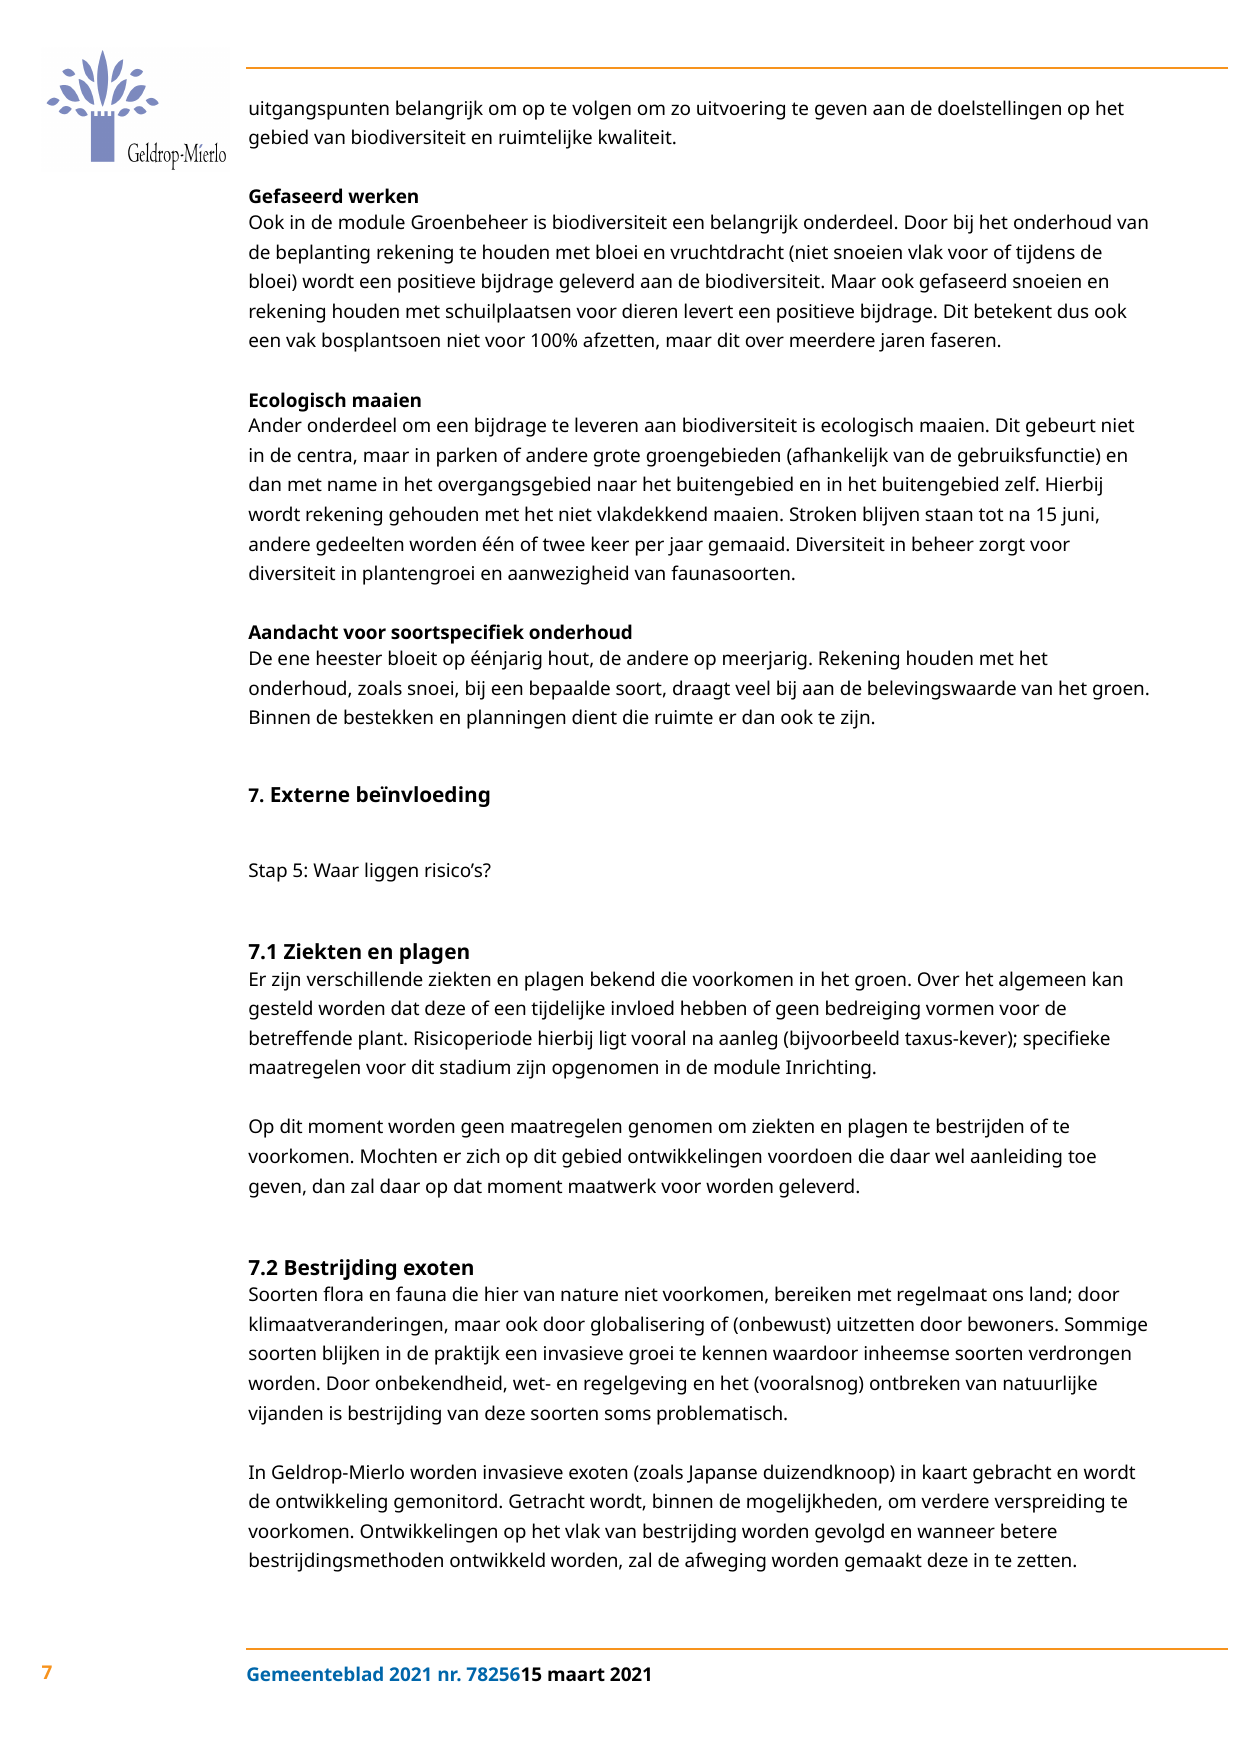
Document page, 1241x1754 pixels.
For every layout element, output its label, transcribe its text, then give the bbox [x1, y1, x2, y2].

text 7. Externe beïnvloeding [248, 780, 1152, 808]
text De ene heester bloeit op éénjarig hout, de andere op meerjarig. Rekening houden met het onderhoud, zoals snoei, bij een bepaalde soort, draagt veel bij aan de belevingswaarde van het groen. Binnen de bestekken en planningen dient die ruimte er dan ook te zijn. [248, 645, 1152, 730]
text Ander onderdeel om een bijdrage te leveren aan biodiversiteit is ecologisch maaien. Dit gebeurt niet in de centra, maar in parken of andere grote groengebieden (afhankelijk van de gebruiksfunctie) en dan met name in het overgangsgebied naar het buitengebied en in het buitengebied zelf. Hierbij wordt rekening gehouden met het niet vlakdekkend maaien. Stroken blijven staan tot na 15 juni, andere gedeelten worden één of twee keer per jaar gemaaid. Diversiteit in beheer zorgt voor diversiteit in plantengroei en aanwezigheid van faunasoorten. [248, 412, 1152, 586]
text uitgangspunten belangrijk om op te volgen om zo uitvoering te geven aan de doelstellingen op het gebied van biodiversiteit en ruimtelijke kwaliteit. [248, 95, 1152, 150]
text 7.2 Bestrijding exoten [248, 1253, 1152, 1281]
text Aandacht voor soortspecifiek onderhoud [248, 619, 1152, 645]
text Ook in de module Groenbeheer is biodiversiteit een belangrijk onderdeel. Door bij het onderhoud van de beplanting rekening te houden met bloei en vruchtdracht (niet snoeien vlak voor of tijdens de bloei) wordt een positieve bijdrage geleverd aan de biodiversiteit. Maar ook gefaseerd snoeien en rekening houden met schuilplaatsen voor dieren levert een positieve bijdrage. Dit betekent dus ook een vak bosplantsoen niet voor 100% afzetten, maar dit over meerdere jaren faseren. [248, 209, 1152, 353]
text In Geldrop-Mierlo worden invasieve exoten (zoals Japanse duizendknoop) in kaart gebracht en wordt de ontwikkeling gemonitord. Getracht wordt, binnen de mogelijkheden, om verdere verspreiding te voorkomen. Ontwikkelingen op het vlak van bestrijding worden gevolgd en wanneer betere bestrijdingsmethoden ontwikkeld worden, zal de afweging worden gemaakt deze in te zetten. [248, 1459, 1152, 1573]
text Er zijn verschillende ziekten en plagen bekend die voorkomen in het groen. Over het algemeen kan gesteld worden dat deze of een tijdelijke invloed hebben of geen bedreiging vormen voor de betreffende plant. Risicoperiode hierbij ligt vooral na aanleg (bijvoorbeeld taxus-kever); specifieke maatregelen voor dit stadium zijn opgenomen in de module Inrichting. [248, 966, 1152, 1080]
text Stap 5: Waar liggen risico’s? [248, 857, 1152, 883]
text Op dit moment worden geen maatregelen genomen om ziekten en plagen te bestrijden of te voorkomen. Mochten er zich op dit gebied ontwikkelingen voordoen die daar wel aanleiding toe geven, dan zal daar op dat moment maatwerk voor worden geleverd. [248, 1114, 1152, 1199]
text Soorten flora en fauna die hier van nature niet voorkomen, bereiken met regelmaat ons land; door klimaatveranderingen, maar ook door globalisering of (onbewust) uitzetten door bewoners. Sommige soorten blijken in de praktijk een invasieve groei te kennen waardoor inheemse soorten verdrongen worden. Door onbekendheid, wet- en regelgeving en het (vooralsnog) ontbreken van natuurlijke vijanden is bestrijding van deze soorten soms problematisch. [248, 1281, 1152, 1425]
text Ecologisch maaien [248, 387, 1152, 412]
text 7.1 Ziekten en plagen [248, 937, 1152, 966]
text Gefaseerd werken [248, 183, 1152, 209]
picture [41, 47, 231, 172]
